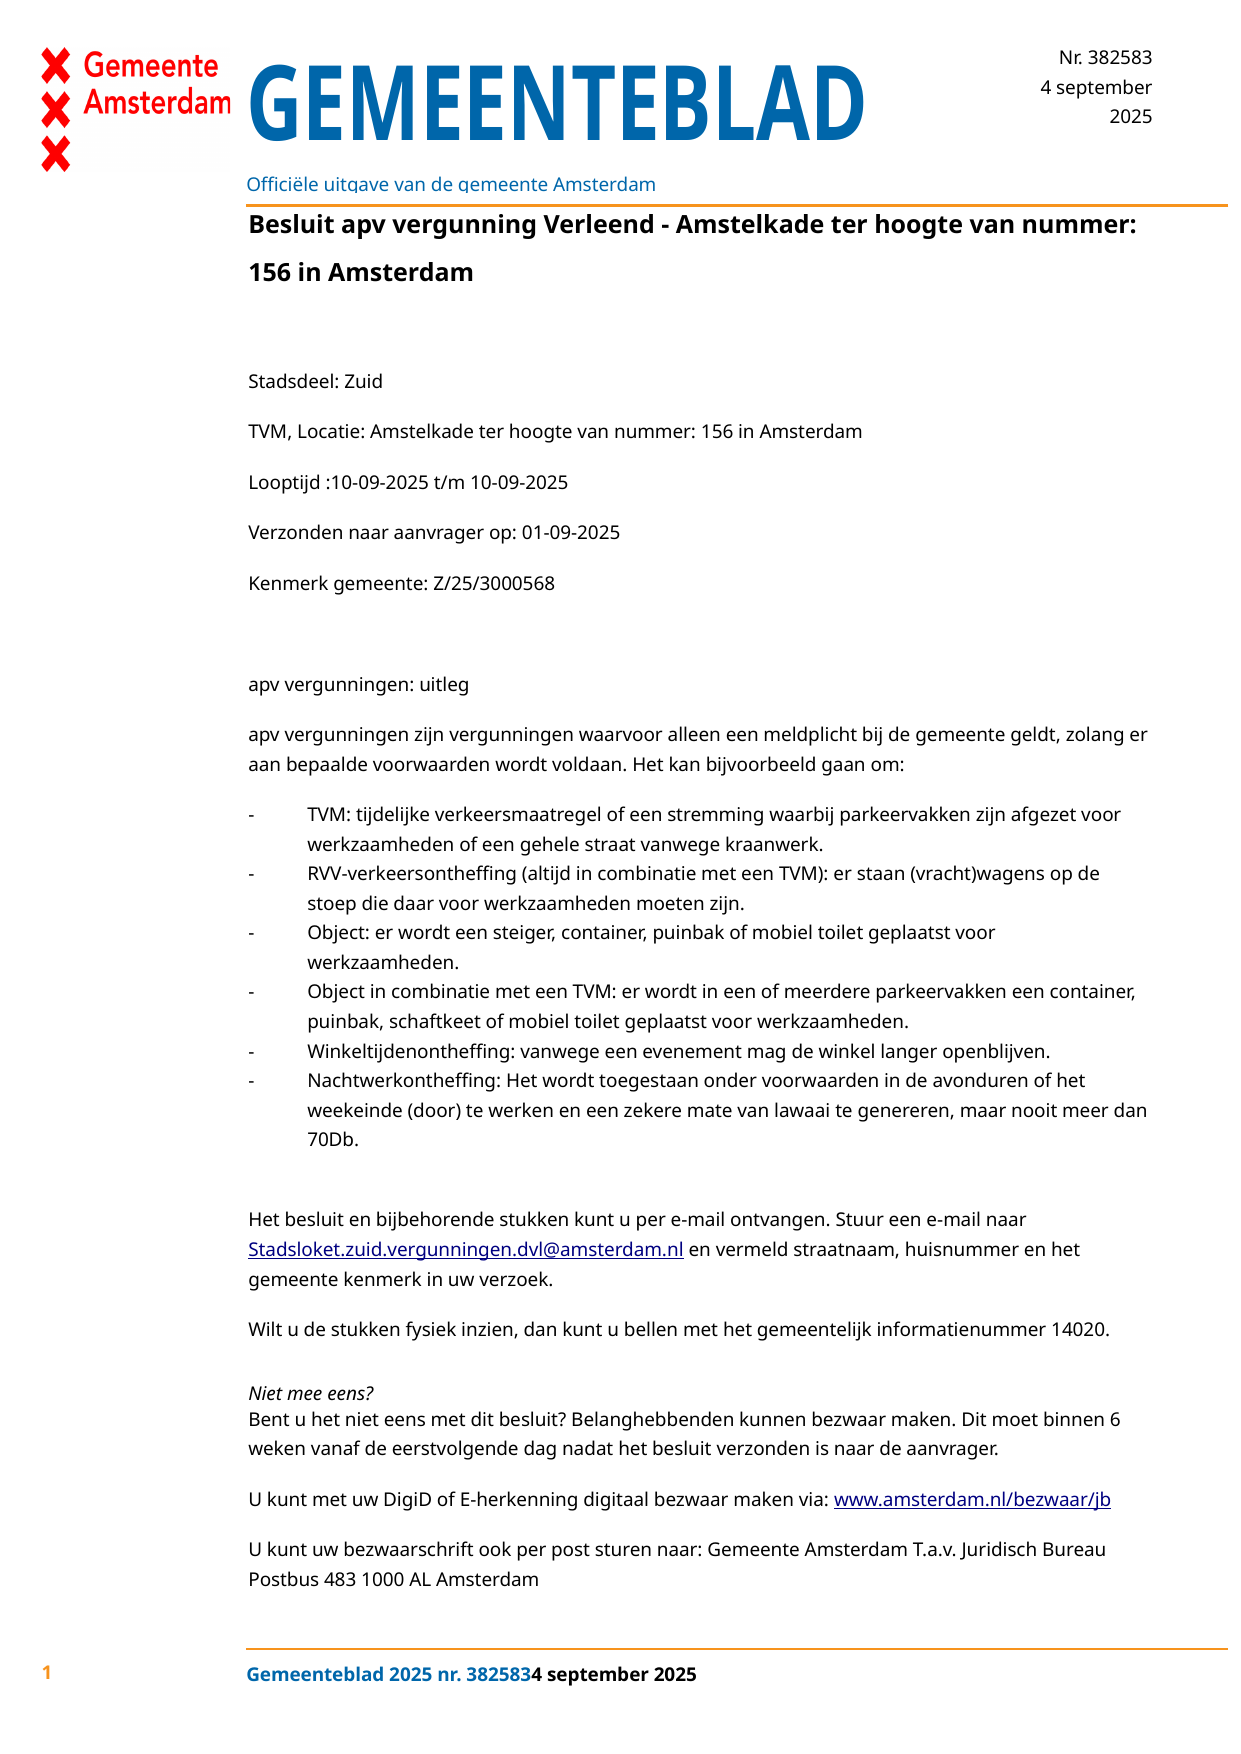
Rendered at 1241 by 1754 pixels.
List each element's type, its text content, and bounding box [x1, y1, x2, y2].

text Kenmerk gemeente: Z/25/3000568 [248, 570, 1152, 596]
text apv vergunningen: uitleg [248, 671, 1152, 697]
text Wilt u de stukken fysiek inzien, dan kunt u bellen met het gemeentelijk informatienummer 14020. [248, 1316, 1152, 1342]
picture [41, 47, 231, 172]
list TVM: tijdelijke verkeersmaatregel of een stremming waarbij parkeervakken zijn afgezet voor werkzaamheden of een gehele straat vanwege kraanwerk. [248, 801, 1152, 857]
text U kunt met uw DigiD of E-herkenning digitaal bezwaar maken via: www.amsterdam.nl/bezwaar/jb [248, 1486, 1152, 1512]
text Het besluit en bijbehorende stukken kunt u per e-mail ontvangen. Stuur een e-mail naar Stadsloket.zuid.vergunningen.dvl@amsterdam.nl en vermeld straatnaam, huisnummer en het gemeente kenmerk in uw verzoek. [248, 1207, 1152, 1292]
text Besluit apv vergunning Verleend - Amstelkade ter hoogte van nummer: 156 in Amsterdam [248, 207, 1152, 288]
list RVV-verkeersontheffing (altijd in combinatie met een TVM): er staan (vracht)wagens op de stoep die daar voor werkzaamheden moeten zijn. [248, 860, 1152, 916]
text Stadsdeel: Zuid [248, 368, 1152, 394]
list Object: er wordt een steiger, container, puinbak of mobiel toilet geplaatst voor werkzaamheden. [248, 919, 1152, 975]
list Object in combinatie met een TVM: er wordt in een of meerdere parkeervakken een container, puinbak, schaftkeet of mobiel toilet geplaatst voor werkzaamheden. [248, 979, 1152, 1034]
text U kunt uw bezwaarschrift ook per post sturen naar: Gemeente Amsterdam T.a.v. Juridisch Bureau Postbus 483 1000 AL Amsterdam [248, 1536, 1152, 1592]
list Nachtwerkontheffing: Het wordt toegestaan onder voorwaarden in de avonduren of het weekeinde (door) te werken en een zekere mate van lawaai te genereren, maar nooit meer dan 70Db. [248, 1067, 1152, 1152]
list Winkeltijdenontheffing: vanwege een evenement mag de winkel langer openblijven. [248, 1038, 1152, 1064]
text Verzonden naar aanvrager op: 01-09-2025 [248, 519, 1152, 545]
text TVM, Locatie: Amstelkade ter hoogte van nummer: 156 in Amsterdam [248, 419, 1152, 444]
text Looptijd :10-09-2025 t/m 10-09-2025 [248, 469, 1152, 495]
text apv vergunningen zijn vergunningen waarvoor alleen een meldplicht bij de gemeente geldt, zolang er aan bepaalde voorwaarden wordt voldaan. Het kan bijvoorbeeld gaan om: [248, 721, 1152, 777]
text Bent u het niet eens met dit besluit? Belanghebbenden kunnen bezwaar maken. Dit moet binnen 6 weken vanaf de eerstvolgende dag nadat het besluit verzonden is naar de aanvrager. [248, 1406, 1152, 1461]
text Niet mee eens? [248, 1380, 1152, 1406]
